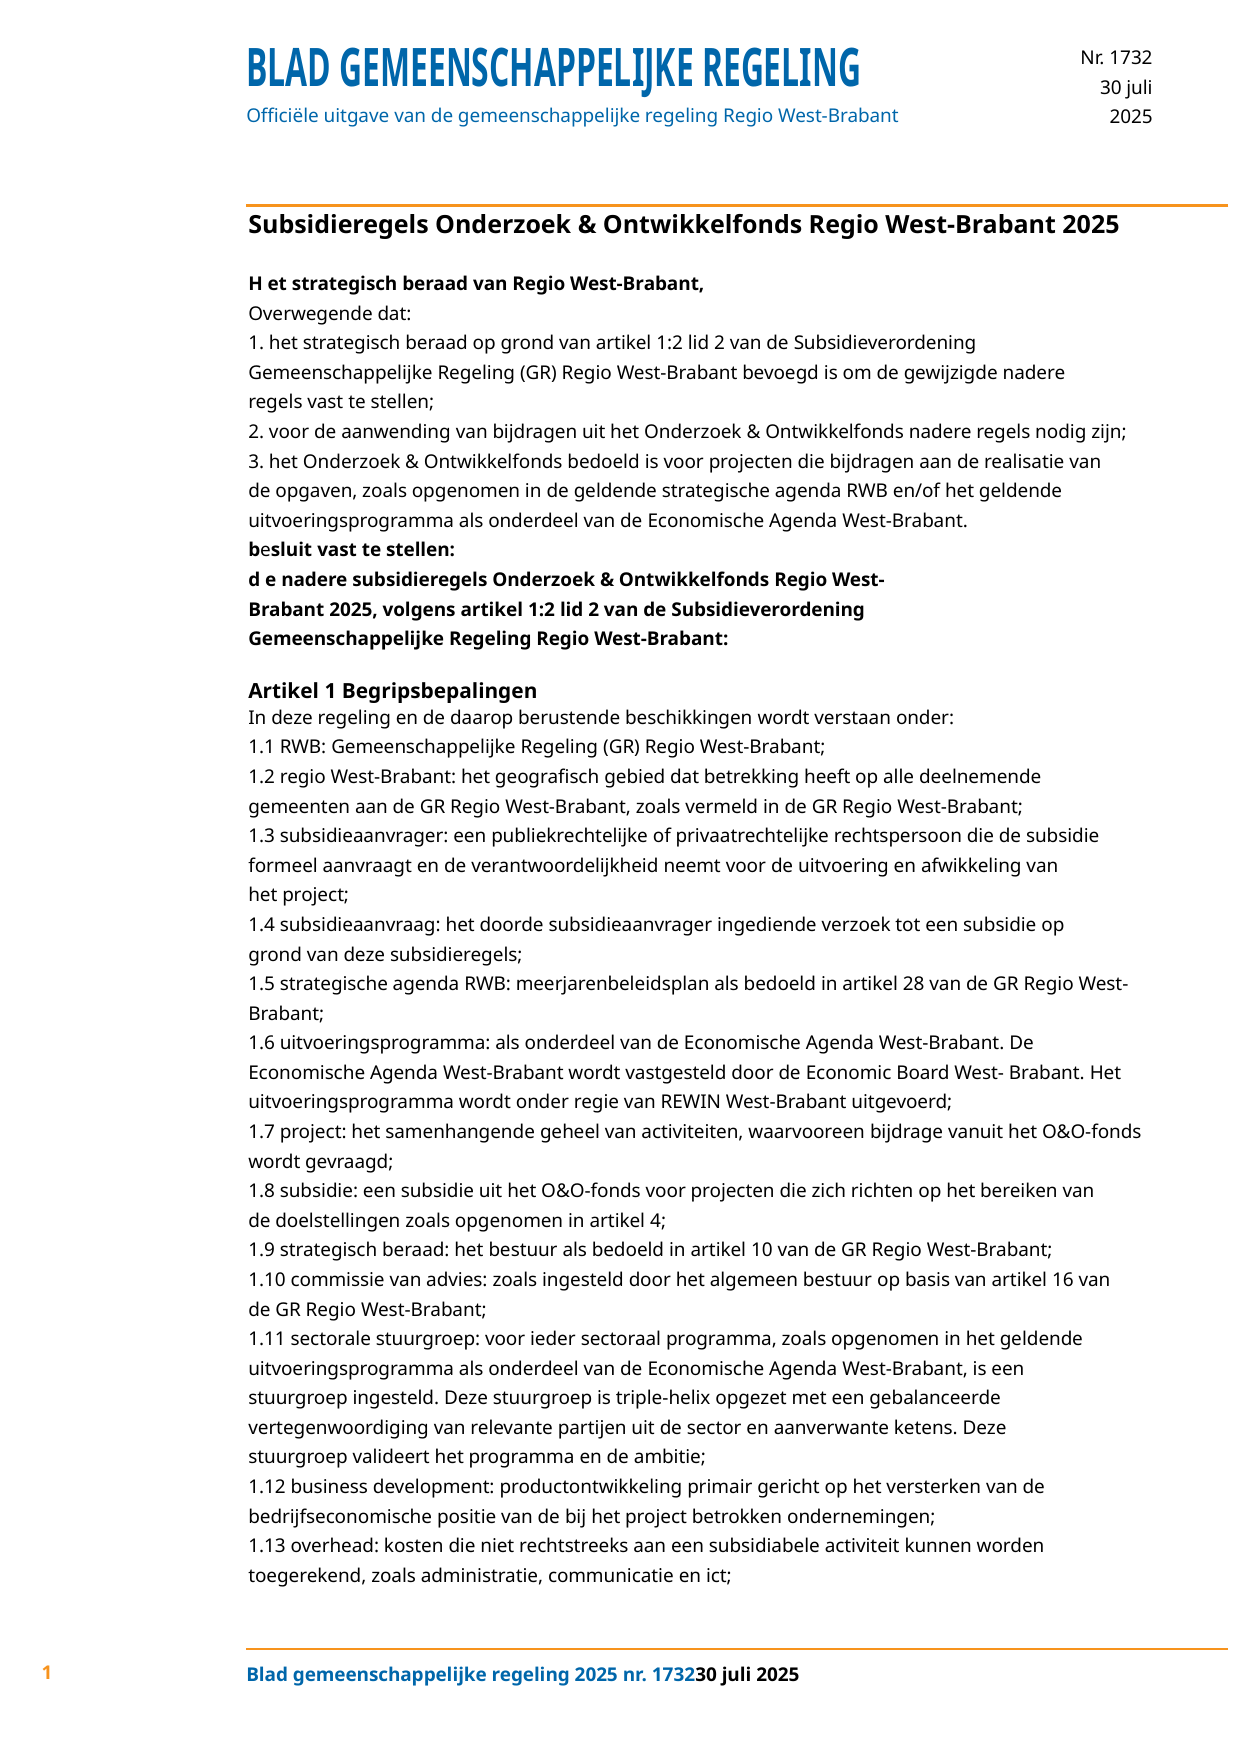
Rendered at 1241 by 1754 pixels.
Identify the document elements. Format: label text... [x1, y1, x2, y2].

text 1.13 overhead: kosten die niet rechtstreeks aan een subsidiabele activiteit kunnen worden toegerekend, zoals administratie, communicatie en ict; [248, 1532, 1152, 1588]
text 1.12 business development: productontwikkeling primair gericht op het versterken van de bedrijfseconomische positie van de bij het project betrokken ondernemingen; [248, 1473, 1152, 1529]
text besluit vast te stellen: [248, 537, 1152, 562]
text 1.4 subsidieaanvraag: het doorde subsidieaanvrager ingediende verzoek tot een subsidie op grond van deze subsidieregels; [248, 911, 1152, 967]
text Overwegende dat: [248, 300, 1152, 326]
text 1.11 sectorale stuurgroep: voor ieder sectoraal programma, zoals opgenomen in het geldende uitvoeringsprogramma als onderdeel van de Economische Agenda West-Brabant, is een stuurgroep ingesteld. Deze stuurgroep is triple-helix opgezet met een gebalanceerde [248, 1325, 1152, 1410]
text vertegenwoordiging van relevante partijen uit de sector en aanverwante ketens. Deze stuurgroep valideert het programma en de ambitie; [248, 1414, 1152, 1469]
text 1.6 uitvoeringsprogramma: als onderdeel van de Economische Agenda West-Brabant. De Economische Agenda West-Brabant wordt vastgesteld door de Economic Board West- Brabant. Het uitvoeringsprogramma wordt onder regie van REWIN West-Brabant uitgevoerd; [248, 1029, 1152, 1114]
text 1.5 strategische agenda RWB: meerjarenbeleidsplan als bedoeld in artikel 28 van de GR Regio West-Brabant; [248, 970, 1152, 1026]
picture [41, 47, 231, 172]
text 1.3 subsidieaanvrager: een publiekrechtelijke of privaatrechtelijke rechtspersoon die de subsidie formeel aanvraagt en de verantwoordelijkheid neemt voor de uitvoering en afwikkeling van het project; [248, 822, 1152, 907]
text 1.9 strategisch beraad: het bestuur als bedoeld in artikel 10 van de GR Regio West-Brabant; [248, 1237, 1152, 1262]
text 1.8 subsidie: een subsidie uit het O&O-fonds voor projecten die zich richten op het bereiken van de doelstellingen zoals opgenomen in artikel 4; [248, 1177, 1152, 1233]
text H et strategisch beraad van Regio West-Brabant, [248, 270, 1152, 296]
text 1.10 commissie van advies: zoals ingesteld door het algemeen bestuur op basis van artikel 16 van de GR Regio West-Brabant; [248, 1266, 1152, 1322]
text 2. voor de aanwending van bijdragen uit het Onderzoek & Ontwikkelfonds nadere regels nodig zijn; [248, 418, 1152, 444]
text 3. het Onderzoek & Ontwikkelfonds bedoeld is voor projecten die bijdragen aan de realisatie van de opgaven, zoals opgenomen in de geldende strategische agenda RWB en/of het geldende uitvoeringsprogramma als onderdeel van de Economische Agenda West-Brabant. [248, 448, 1152, 533]
text 1.1 RWB: Gemeenschappelijke Regeling (GR) Regio West-Brabant; [248, 734, 1152, 759]
text 1.2 regio West-Brabant: het geografisch gebied dat betrekking heeft op alle deelnemende gemeenten aan de GR Regio West-Brabant, zoals vermeld in de GR Regio West-Brabant; [248, 763, 1152, 819]
text 1.7 project: het samenhangende geheel van activiteiten, waarvooreen bijdrage vanuit het O&O-fonds wordt gevraagd; [248, 1118, 1152, 1174]
text Subsidieregels Onderzoek & Ontwikkelfonds Regio West-Brabant 2025 [248, 207, 1152, 241]
text d e nadere subsidieregels Onderzoek & Ontwikkelfonds Regio West-Brabant 2025, volgens artikel 1:2 lid 2 van de Subsidieverordening Gemeenschappelijke Regeling Regio West-Brabant: [248, 566, 1152, 651]
text In deze regeling en de daarop berustende beschikkingen wordt verstaan onder: [248, 704, 1152, 730]
text Artikel 1 Begripsbepalingen [248, 676, 1152, 704]
text 1. het strategisch beraad op grond van artikel 1:2 lid 2 van de Subsidieverordening Gemeenschappelijke Regeling (GR) Regio West-Brabant bevoegd is om de gewijzigde nadere regels vast te stellen; [248, 329, 1152, 414]
